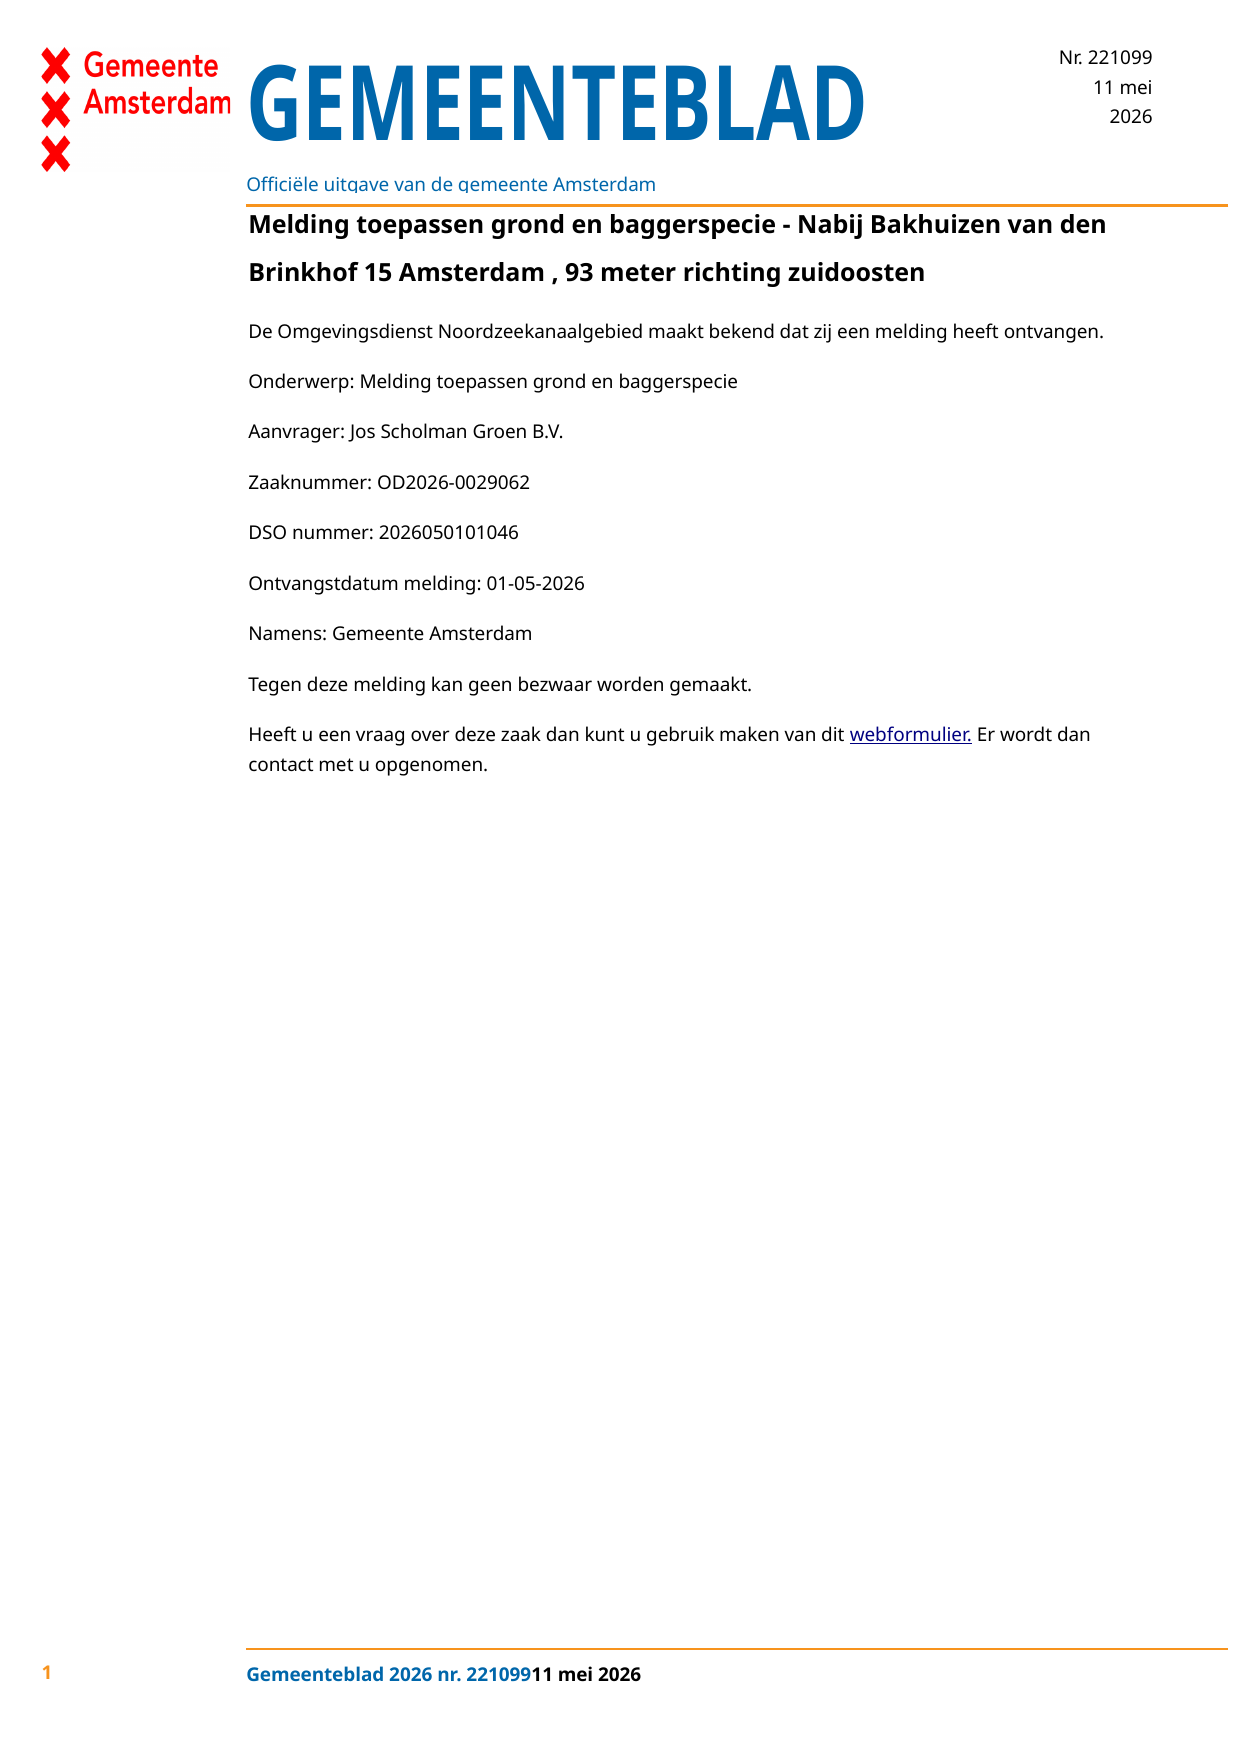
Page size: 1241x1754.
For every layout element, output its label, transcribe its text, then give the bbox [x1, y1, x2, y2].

text Onderwerp: Melding toepassen grond en baggerspecie [248, 368, 1152, 394]
text Namens: Gemeente Amsterdam [248, 620, 1152, 646]
text Melding toepassen grond en baggerspecie - Nabij Bakhuizen van den Brinkhof 15 Amsterdam , 93 meter richting zuidoosten [248, 207, 1152, 288]
text Aanvrager: Jos Scholman Groen B.V. [248, 419, 1152, 444]
text Tegen deze melding kan geen bezwaar worden gemaakt. [248, 671, 1152, 697]
text De Omgevingsdienst Noordzeekanaalgebied maakt bekend dat zij een melding heeft ontvangen. [248, 318, 1152, 344]
picture [41, 47, 231, 172]
text DSO nummer: 2026050101046 [248, 519, 1152, 545]
text Ontvangstdatum melding: 01-05-2026 [248, 570, 1152, 596]
text Zaaknummer: OD2026-0029062 [248, 469, 1152, 495]
text Heeft u een vraag over deze zaak dan kunt u gebruik maken van dit webformulier. Er wordt dan contact met u opgenomen. [248, 721, 1152, 777]
